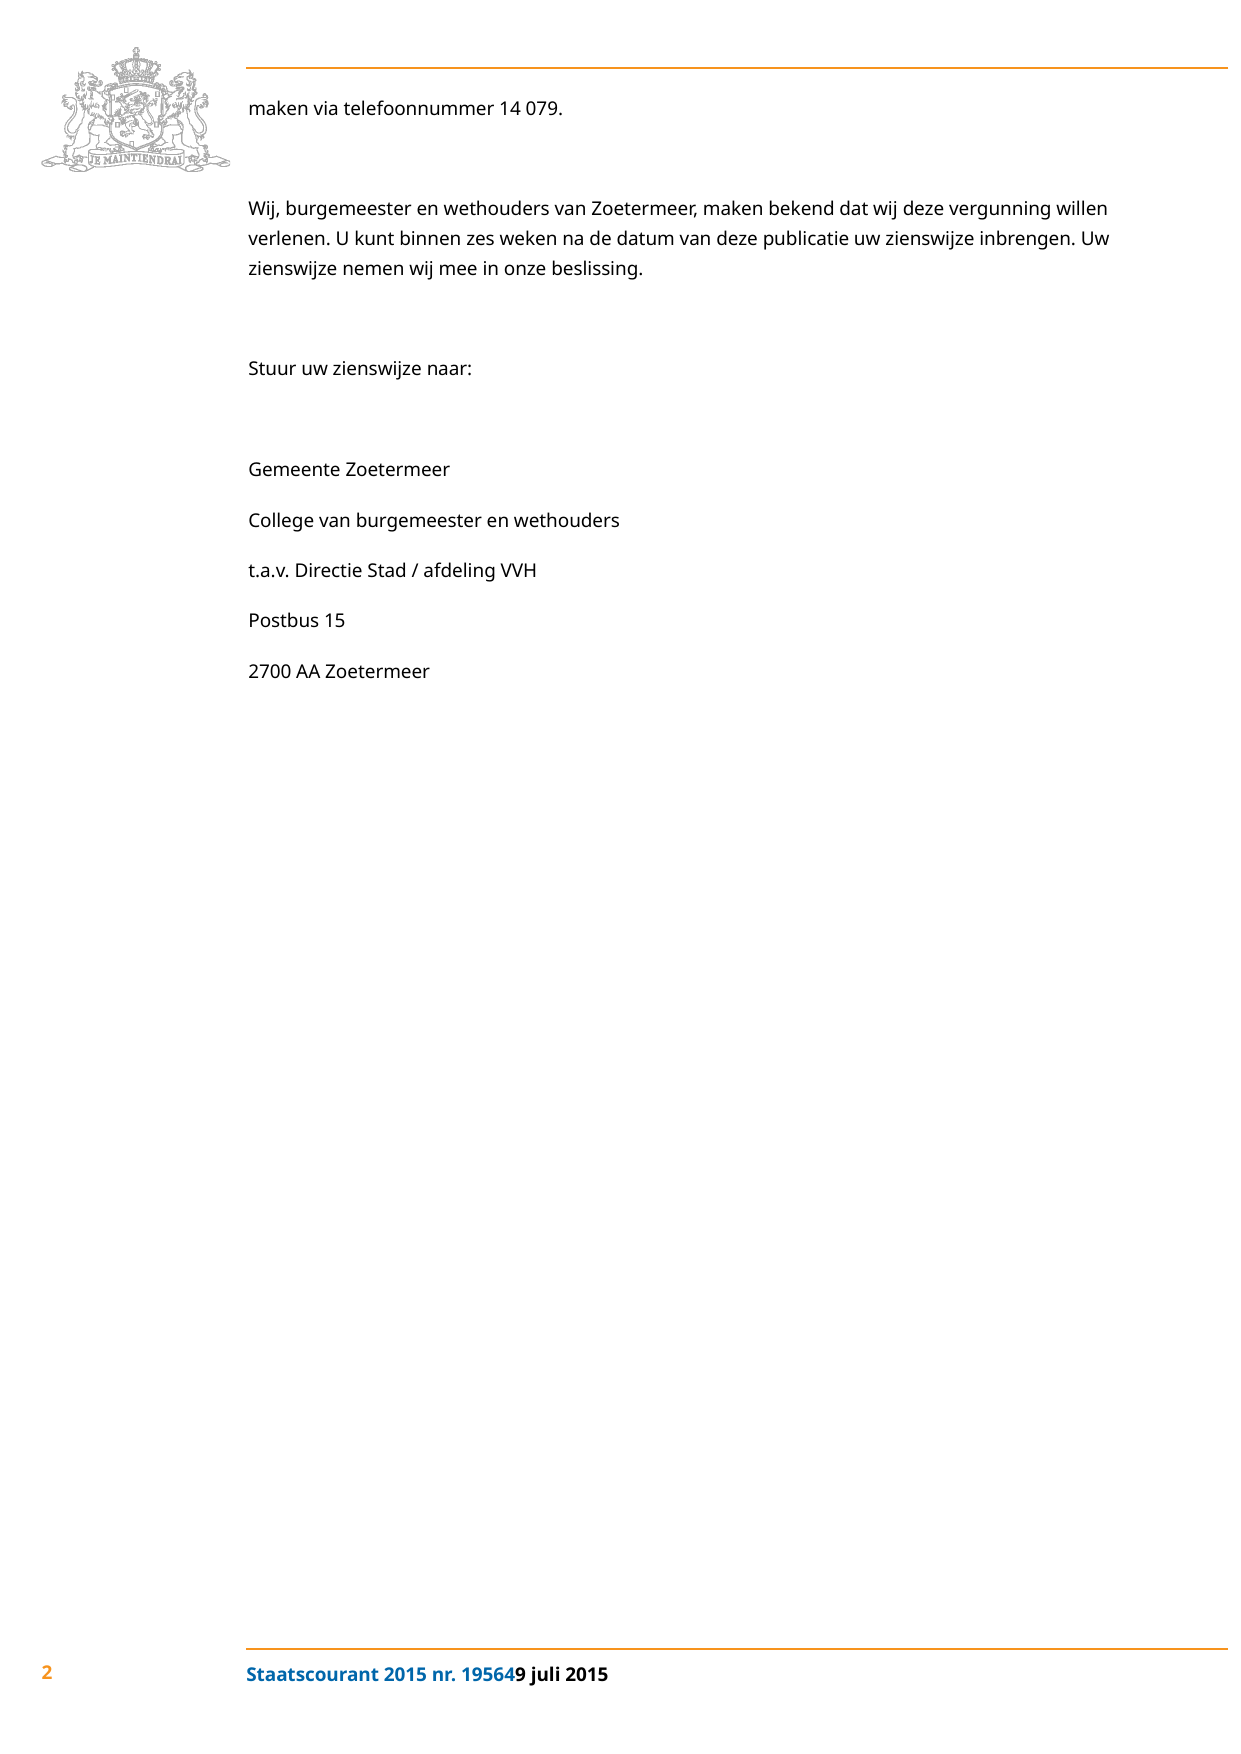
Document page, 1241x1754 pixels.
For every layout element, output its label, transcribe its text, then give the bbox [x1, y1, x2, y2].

text maken via telefoonnummer 14 079. [248, 95, 1152, 121]
text t.a.v. Directie Stad / afdeling VVH [248, 557, 1152, 583]
text College van burgemeester en wethouders [248, 507, 1152, 533]
text Wij, burgemeester en wethouders van Zoetermeer, maken bekend dat wij deze vergunning willen verlenen. U kunt binnen zes weken na de datum van deze publicatie uw zienswijze inbrengen. Uw zienswijze nemen wij mee in onze beslissing. [248, 196, 1152, 281]
text 2700 AA Zoetermeer [248, 658, 1152, 684]
text Gemeente Zoetermeer [248, 456, 1152, 482]
text Postbus 15 [248, 608, 1152, 633]
text Stuur uw zienswijze naar: [248, 356, 1152, 381]
picture [41, 47, 231, 172]
